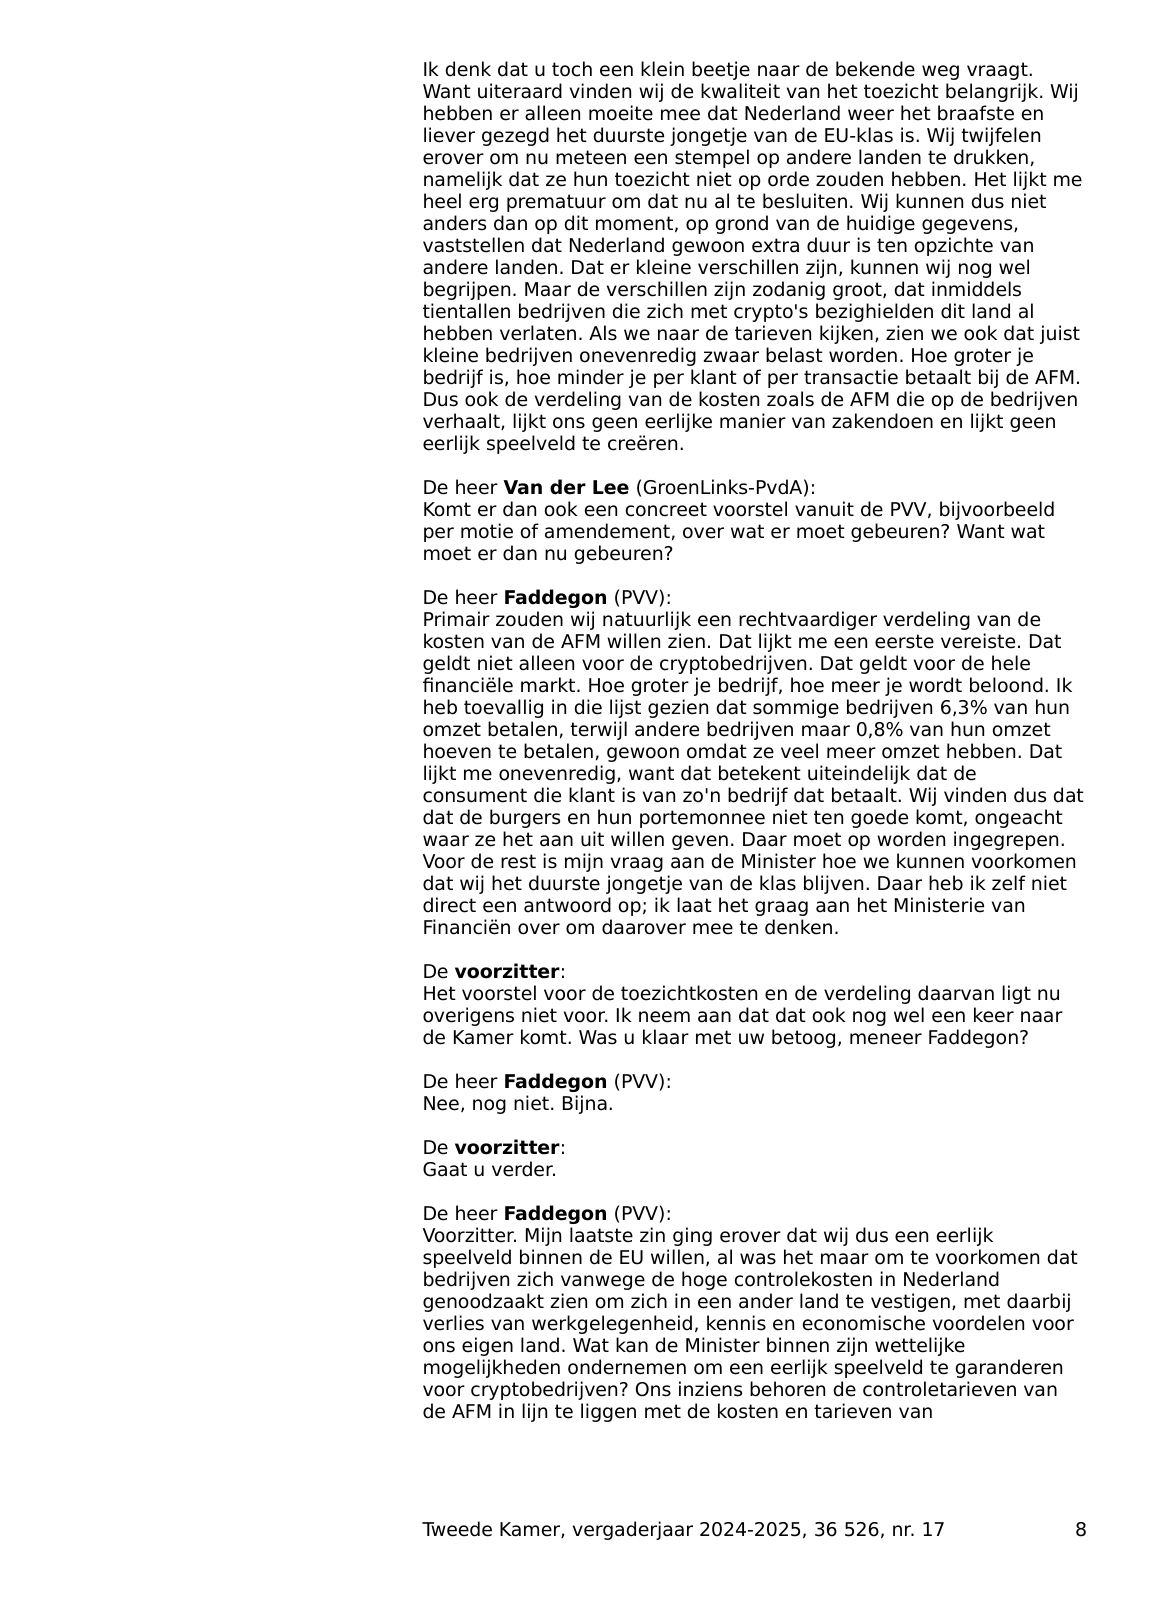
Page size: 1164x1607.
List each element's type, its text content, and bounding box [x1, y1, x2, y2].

text Voorzitter. Mijn laatste zin ging erover dat wij dus een eerlijk speelveld binnen de EU willen, al was het maar om te voorkomen dat bedrijven zich vanwege de hoge controlekosten in Nederland genoodzaakt zien om zich in een ander land te vestigen, met daarbij verlies van werkgelegenheid, kennis en economische voordelen voor ons eigen land. Wat kan de Minister binnen zijn wettelijke mogelijkheden ondernemen om een eerlijk speelveld te garanderen voor cryptobedrijven? Ons inziens behoren de controletarieven van de AFM in lijn te liggen met de kosten en tarieven van [422, 1225, 1087, 1423]
text Het voorstel voor de toezichtkosten en de verdeling daarvan ligt nu overigens niet voor. Ik neem aan dat dat ook nog wel een keer naar de Kamer komt. Was u klaar met uw betoog, meneer Faddegon? [422, 983, 1087, 1049]
text Primair zouden wij natuurlijk een rechtvaardiger verdeling van de kosten van de AFM willen zien. Dat lijkt me een eerste vereiste. Dat geldt niet alleen voor de cryptobedrijven. Dat geldt voor de hele financiële markt. Hoe groter je bedrijf, hoe meer je wordt beloond. Ik heb toevallig in die lijst gezien dat sommige bedrijven 6,3% van hun omzet betalen, terwijl andere bedrijven maar 0,8% van hun omzet hoeven te betalen, gewoon omdat ze veel meer omzet hebben. Dat lijkt me onevenredig, want dat betekent uiteindelijk dat de consument die klant is van zo'n bedrijf dat betaalt. Wij vinden dus dat dat de burgers en hun portemonnee niet ten goede komt, ongeacht waar ze het aan uit willen geven. Daar moet op worden ingegrepen. Voor de rest is mijn vraag aan de Minister hoe we kunnen voorkomen dat wij het duurste jongetje van de klas blijven. Daar heb ik zelf niet direct een antwoord op; ik laat het graag aan het Ministerie van Financiën over om daarover mee te denken. [422, 609, 1087, 939]
text De voorzitter: [422, 961, 1087, 983]
text De voorzitter: [422, 1137, 1087, 1159]
text De heer Faddegon (PVV): [422, 1203, 1087, 1225]
text Komt er dan ook een concreet voorstel vanuit de PVV, bijvoorbeeld per motie of amendement, over wat er moet gebeuren? Want wat moet er dan nu gebeuren? [422, 499, 1087, 565]
text De heer Faddegon (PVV): [422, 1071, 1087, 1093]
text Gaat u verder. [422, 1159, 1087, 1181]
text Ik denk dat u toch een klein beetje naar de bekende weg vraagt. Want uiteraard vinden wij de kwaliteit van het toezicht belangrijk. Wij hebben er alleen moeite mee dat Nederland weer het braafste en liever gezegd het duurste jongetje van de EU-klas is. Wij twijfelen erover om nu meteen een stempel op andere landen te drukken, namelijk dat ze hun toezicht niet op orde zouden hebben. Het lijkt me heel erg prematuur om dat nu al te besluiten. Wij kunnen dus niet anders dan op dit moment, op grond van de huidige gegevens, vaststellen dat Nederland gewoon extra duur is ten opzichte van andere landen. Dat er kleine verschillen zijn, kunnen wij nog wel begrijpen. Maar de verschillen zijn zodanig groot, dat inmiddels tientallen bedrijven die zich met crypto's bezighielden dit land al hebben verlaten. Als we naar de tarieven kijken, zien we ook dat juist kleine bedrijven onevenredig zwaar belast worden. Hoe groter je bedrijf is, hoe minder je per klant of per transactie betaalt bij de AFM. Dus ook de verdeling van de kosten zoals de AFM die op de bedrijven verhaalt, lijkt ons geen eerlijke manier van zakendoen en lijkt geen eerlijk speelveld te creëren. [422, 59, 1087, 455]
text De heer Faddegon (PVV): [422, 587, 1087, 609]
text Nee, nog niet. Bijna. [422, 1093, 1087, 1115]
text De heer Van der Lee (GroenLinks-PvdA): [422, 477, 1087, 499]
